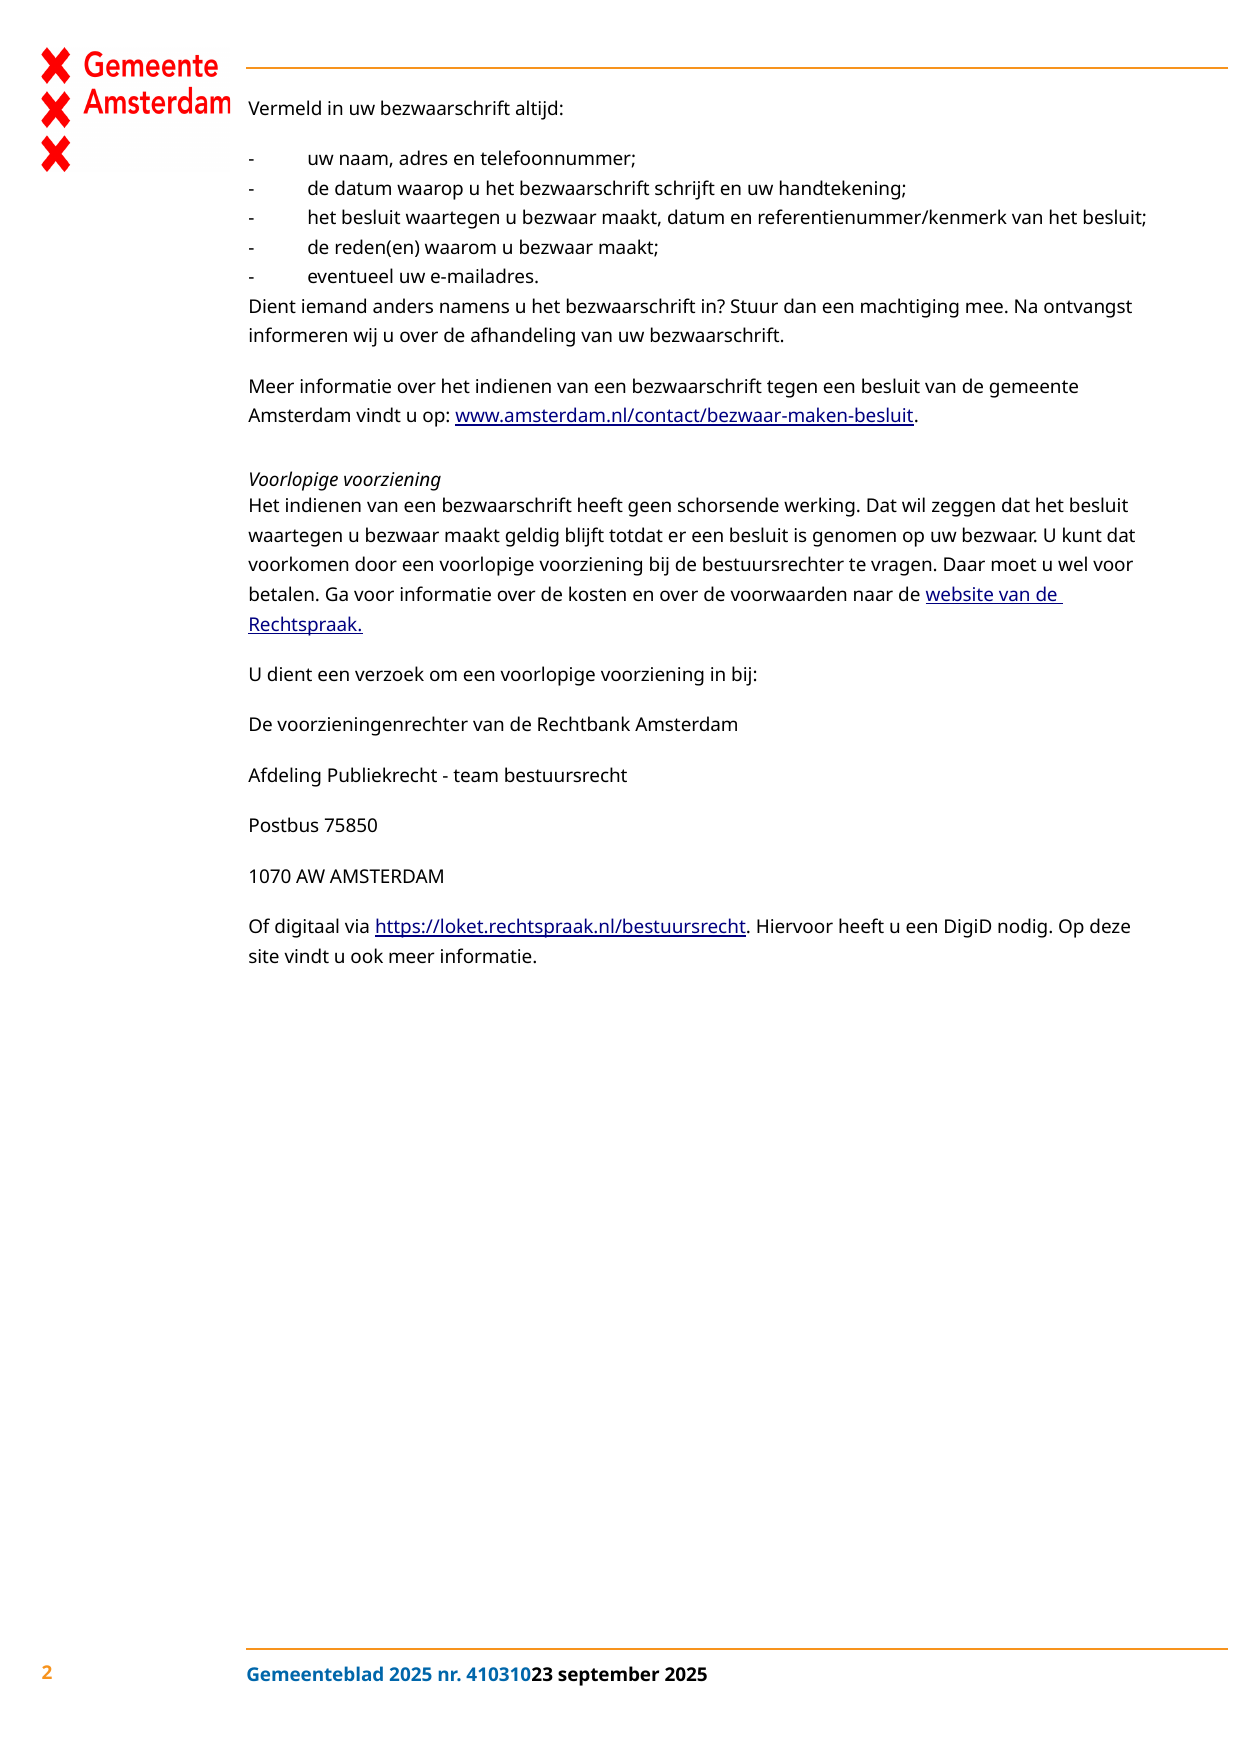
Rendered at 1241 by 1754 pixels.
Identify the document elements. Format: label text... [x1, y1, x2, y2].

text De voorzieningenrechter van de Rechtbank Amsterdam [248, 712, 1152, 737]
text Meer informatie over het indienen van een bezwaarschrift tegen een besluit van de gemeente Amsterdam vindt u op: www.amsterdam.nl/contact/bezwaar-maken-besluit. [248, 373, 1152, 428]
text 1070 AW AMSTERDAM [248, 863, 1152, 888]
list de reden(en) waarom u bezwaar maakt; [248, 234, 1152, 260]
text Vermeld in uw bezwaarschrift altijd: [248, 95, 1152, 121]
text Dient iemand anders namens u het bezwaarschrift in? Stuur dan een machtiging mee. Na ontvangst informeren wij u over de afhandeling van uw bezwaarschrift. [248, 293, 1152, 348]
text Voorlopige voorziening [248, 467, 1152, 492]
text U dient een verzoek om een voorlopige voorziening in bij: [248, 661, 1152, 687]
list het besluit waartegen u bezwaar maakt, datum en referentienummer/kenmerk van het besluit; [248, 204, 1152, 230]
text Het indienen van een bezwaarschrift heeft geen schorsende werking. Dat wil zeggen dat het besluit waartegen u bezwaar maakt geldig blijft totdat er een besluit is genomen op uw bezwaar. U kunt dat voorkomen door een voorlopige voorziening bij de bestuursrechter te vragen. Daar moet u wel voor betalen. Ga voor informatie over de kosten en over de voorwaarden naar de website van de Rechtspraak. [248, 492, 1152, 636]
list de datum waarop u het bezwaarschrift schrijft en uw handtekening; [248, 175, 1152, 201]
text Postbus 75850 [248, 812, 1152, 838]
list eventueel uw e-mailadres. [248, 263, 1152, 289]
text Of digitaal via https://loket.rechtspraak.nl/bestuursrecht. Hiervoor heeft u een DigiD nodig. Op deze site vindt u ook meer informatie. [248, 913, 1152, 968]
text Afdeling Publiekrecht - team bestuursrecht [248, 762, 1152, 788]
picture [41, 47, 231, 172]
list uw naam, adres en telefoonnummer; [248, 145, 1152, 171]
